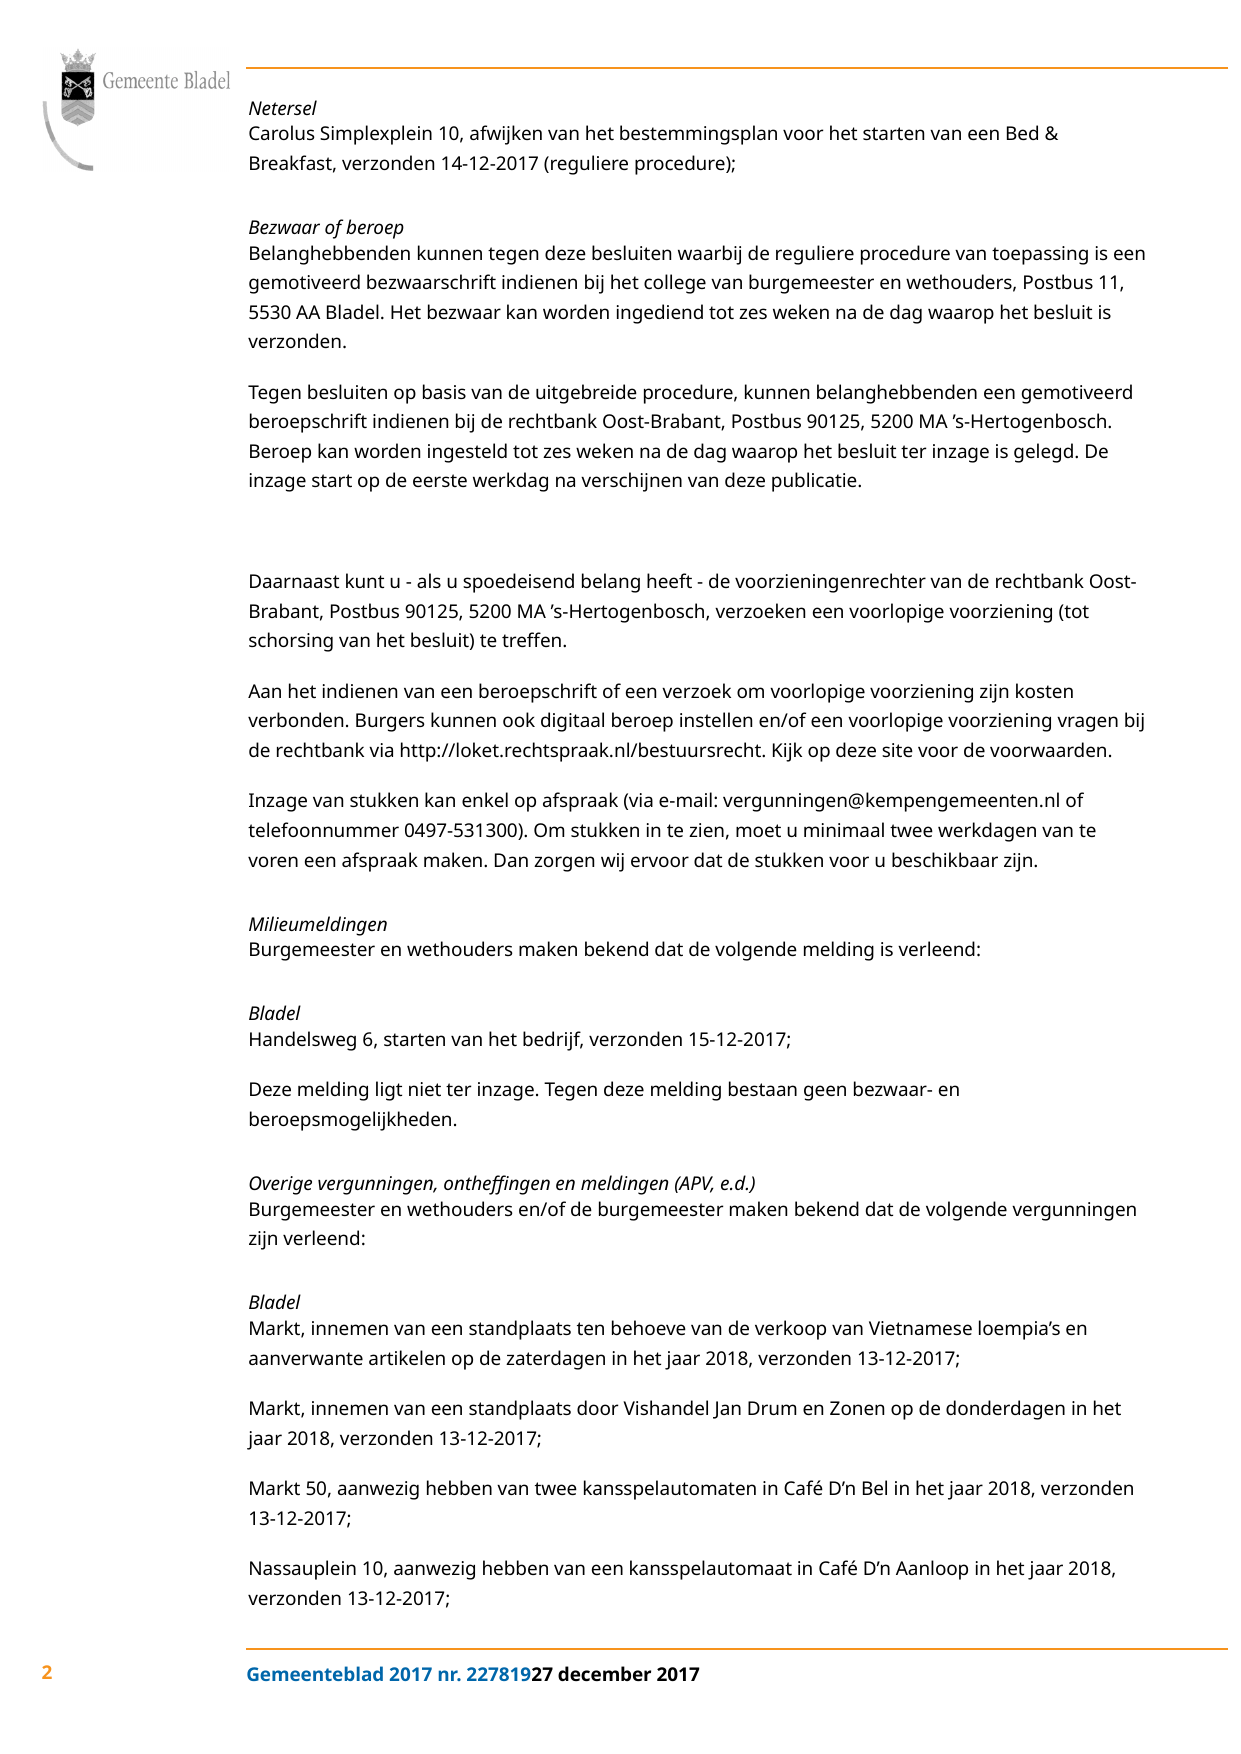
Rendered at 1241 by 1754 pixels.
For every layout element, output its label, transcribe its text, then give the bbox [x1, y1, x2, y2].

text Overige vergunningen, ontheffingen en meldingen (APV, e.d.) [248, 1170, 1152, 1196]
text Tegen besluiten op basis van de uitgebreide procedure, kunnen belanghebbenden een gemotiveerd beroepschrift indienen bij de rechtbank Oost-Brabant, Postbus 90125, 5200 MA ’s-Hertogenbosch. Beroep kan worden ingesteld tot zes weken na de dag waarop het besluit ter inzage is gelegd. De inzage start op de eerste werkdag na verschijnen van deze publicatie. [248, 379, 1152, 493]
text Carolus Simplexplein 10, afwijken van het bestemmingsplan voor het starten van een Bed & Breakfast, verzonden 14-12-2017 (reguliere procedure); [248, 121, 1152, 176]
text Bezwaar of beroep [248, 214, 1152, 240]
text Daarnaast kunt u - als u spoedeisend belang heeft - de voorzieningenrechter van de rechtbank Oost-Brabant, Postbus 90125, 5200 MA ’s-Hertogenbosch, verzoeken een voorlopige voorziening (tot schorsing van het besluit) te treffen. [248, 568, 1152, 653]
text Aan het indienen van een beroepschrift of een verzoek om voorlopige voorziening zijn kosten verbonden. Burgers kunnen ook digitaal beroep instellen en/of een voorlopige voorziening vragen bij de rechtbank via http://loket.rechtspraak.nl/bestuursrecht. Kijk op deze site voor de voorwaarden. [248, 678, 1152, 763]
text Bladel [248, 1289, 1152, 1315]
text Burgemeester en wethouders en/of de burgemeester maken bekend dat de volgende vergunningen zijn verleend: [248, 1196, 1152, 1251]
text Markt, innemen van een standplaats door Vishandel Jan Drum en Zonen op de donderdagen in het jaar 2018, verzonden 13-12-2017; [248, 1395, 1152, 1451]
text Belanghebbenden kunnen tegen deze besluiten waarbij de reguliere procedure van toepassing is een gemotiveerd bezwaarschrift indienen bij het college van burgemeester en wethouders, Postbus 11, 5530 AA Bladel. Het bezwaar kan worden ingediend tot zes weken na de dag waarop het besluit is verzonden. [248, 240, 1152, 354]
text Nassauplein 10, aanwezig hebben van een kansspelautomaat in Café D’n Aanloop in het jaar 2018, verzonden 13-12-2017; [248, 1555, 1152, 1611]
text Burgemeester en wethouders maken bekend dat de volgende melding is verleend: [248, 937, 1152, 962]
text Netersel [248, 95, 1152, 121]
picture [41, 47, 231, 172]
text Markt, innemen van een standplaats ten behoeve van de verkoop van Vietnamese loempia’s en aanverwante artikelen op de zaterdagen in het jaar 2018, verzonden 13-12-2017; [248, 1315, 1152, 1371]
text Inzage van stukken kan enkel op afspraak (via e-mail: vergunningen@kempengemeenten.nl of telefoonnummer 0497-531300). Om stukken in te zien, moet u minimaal twee werkdagen van te voren een afspraak maken. Dan zorgen wij ervoor dat de stukken voor u beschikbaar zijn. [248, 788, 1152, 873]
text Bladel [248, 1001, 1152, 1026]
text Handelsweg 6, starten van het bedrijf, verzonden 15-12-2017; [248, 1026, 1152, 1052]
text Deze melding ligt niet ter inzage. Tegen deze melding bestaan geen bezwaar- en beroepsmogelijkheden. [248, 1077, 1152, 1132]
text Markt 50, aanwezig hebben van twee kansspelautomaten in Café D’n Bel in het jaar 2018, verzonden 13-12-2017; [248, 1475, 1152, 1531]
text Milieumeldingen [248, 911, 1152, 937]
